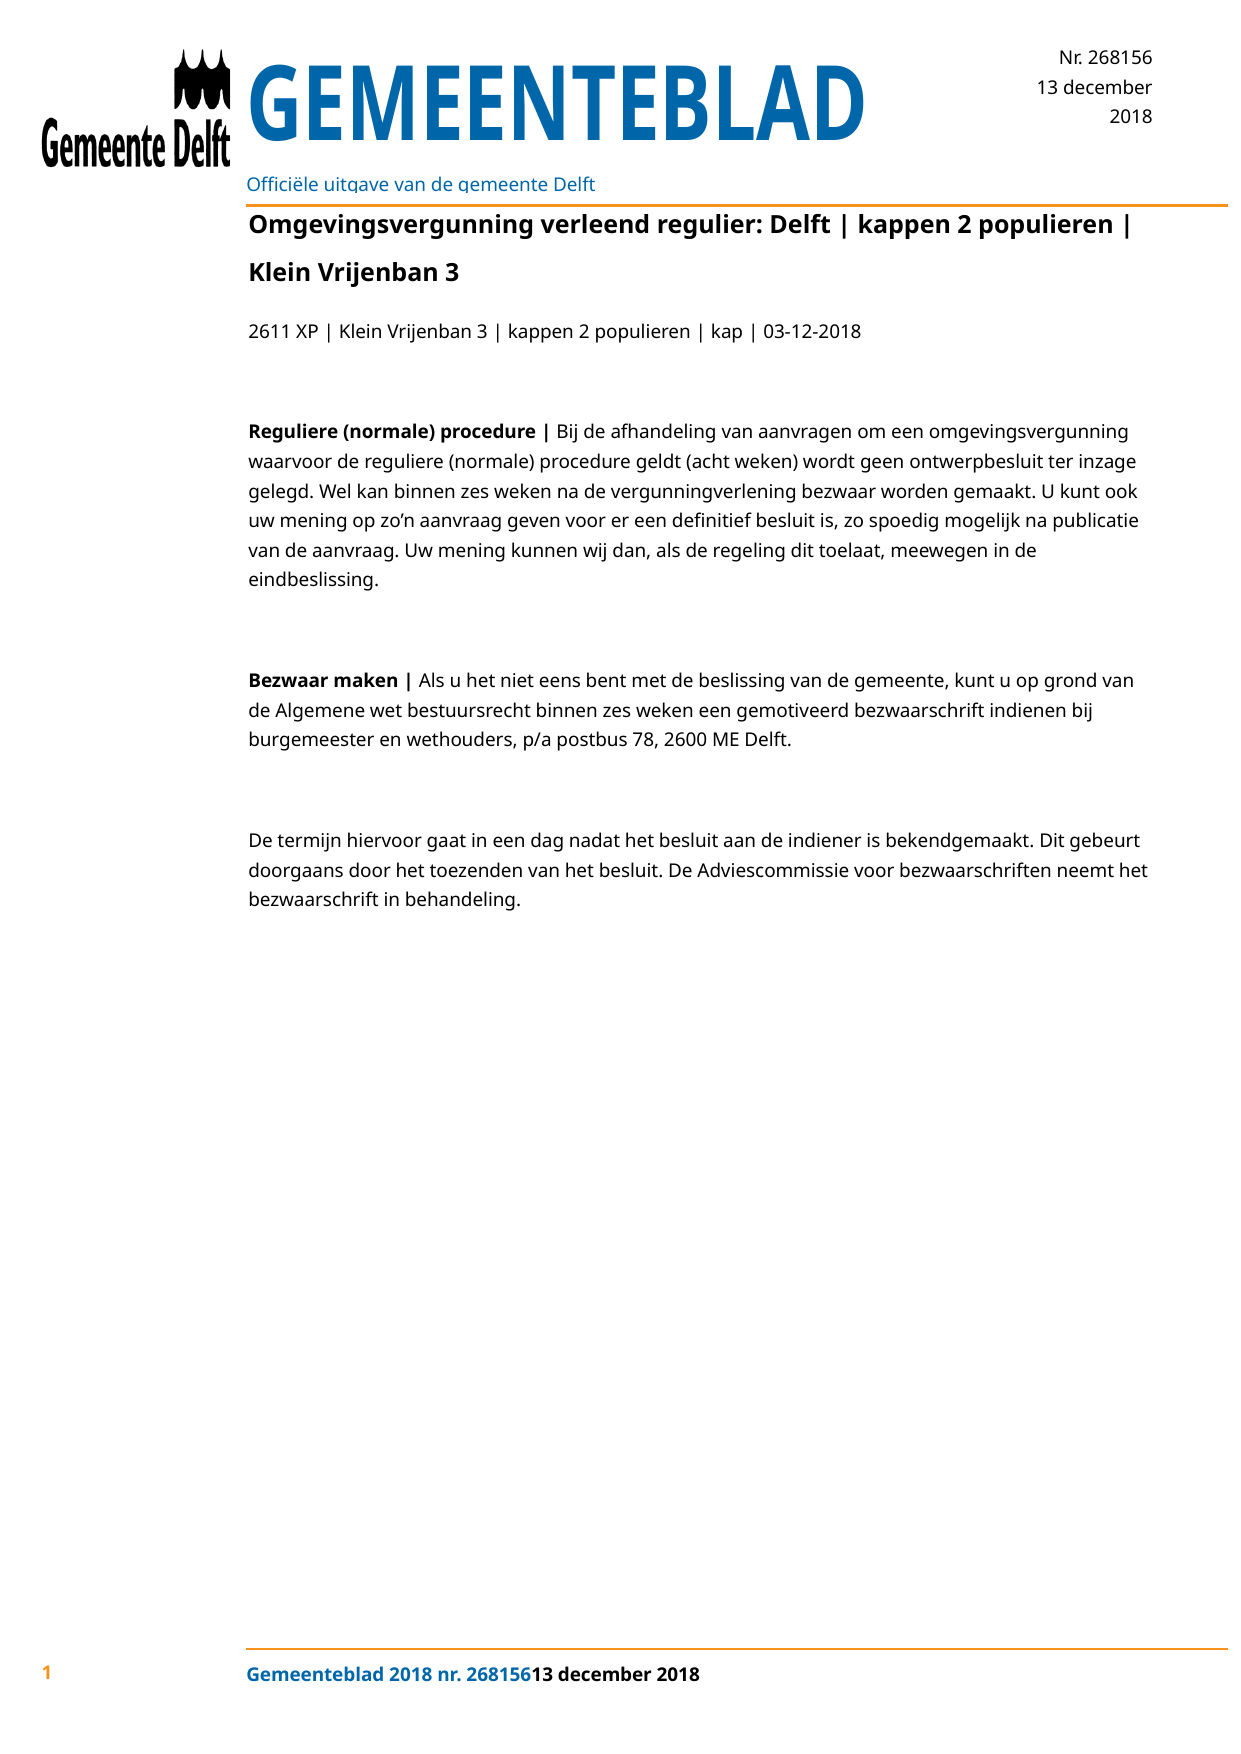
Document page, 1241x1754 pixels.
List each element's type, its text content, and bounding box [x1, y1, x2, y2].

picture [41, 47, 231, 172]
text 2611 XP | Klein Vrijenban 3 | kappen 2 populieren | kap | 03-12-2018 [248, 318, 1152, 344]
text Bezwaar maken | Als u het niet eens bent met de beslissing van de gemeente, kunt u op grond van de Algemene wet bestuursrecht binnen zes weken een gemotiveerd bezwaarschrift indienen bij burgemeester en wethouders, p/a postbus 78, 2600 ME Delft. [248, 667, 1152, 752]
text De termijn hiervoor gaat in een dag nadat het besluit aan de indiener is bekendgemaakt. Dit gebeurt doorgaans door het toezenden van het besluit. De Adviescommissie voor bezwaarschriften neemt het bezwaarschrift in behandeling. [248, 827, 1152, 912]
text Reguliere (normale) procedure | Bij de afhandeling van aanvragen om een omgevingsvergunning waarvoor de reguliere (normale) procedure geldt (acht weken) wordt geen ontwerpbesluit ter inzage gelegd. Wel kan binnen zes weken na de vergunningverlening bezwaar worden gemaakt. U kunt ook uw mening op zo’n aanvraag geven voor er een definitief besluit is, zo spoedig mogelijk na publicatie van de aanvraag. Uw mening kunnen wij dan, als de regeling dit toelaat, meewegen in de eindbeslissing. [248, 419, 1152, 592]
text Omgevingsvergunning verleend regulier: Delft | kappen 2 populieren | Klein Vrijenban 3 [248, 207, 1152, 288]
